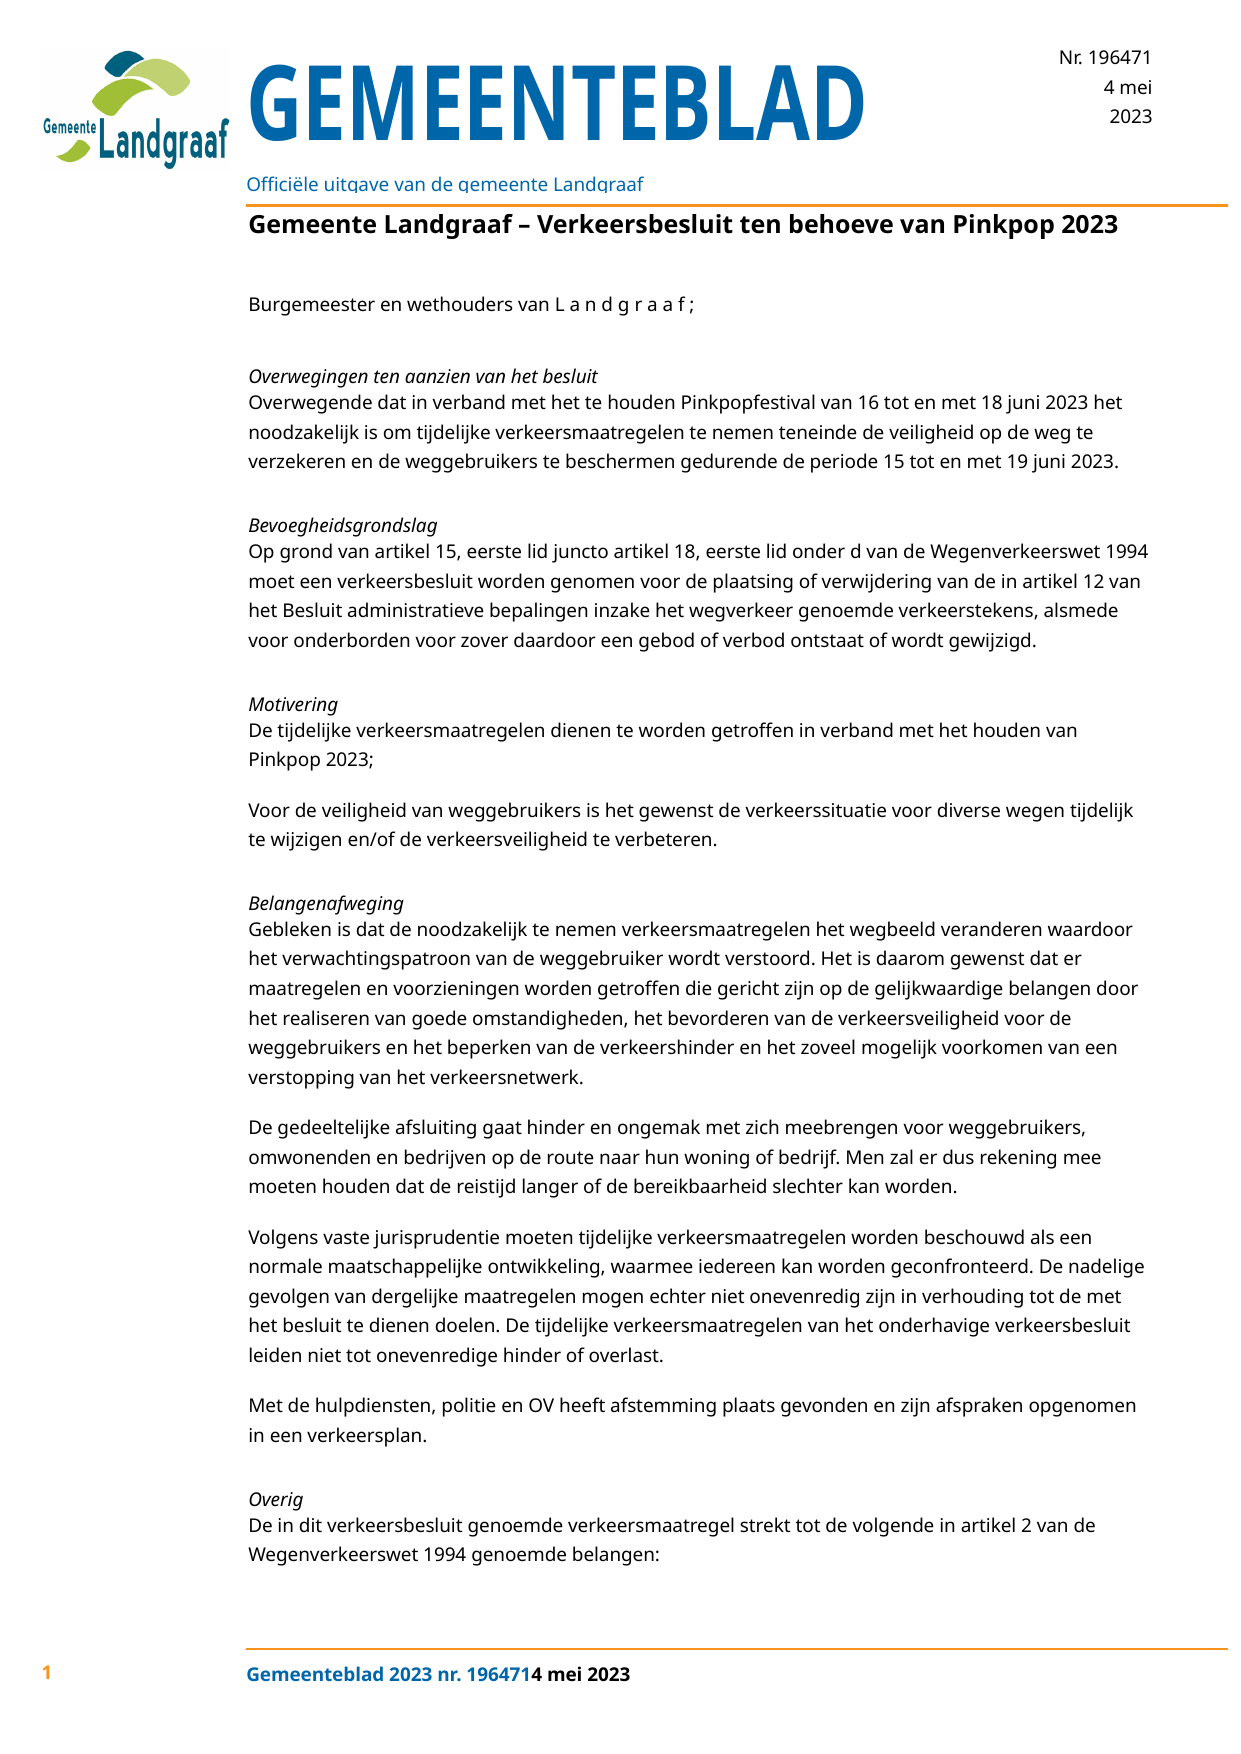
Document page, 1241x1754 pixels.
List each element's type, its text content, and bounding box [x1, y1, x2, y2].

text Burgemeester en wethouders van L a n d g r a a f ; [248, 291, 1152, 317]
text Overwegende dat in verband met het te houden Pinkpopfestival van 16 tot en met 18 juni 2023 het noodzakelijk is om tijdelijke verkeersmaatregelen te nemen teneinde de veiligheid op de weg te verzekeren en de weggebruikers te beschermen gedurende de periode 15 tot en met 19 juni 2023. [248, 389, 1152, 474]
text De in dit verkeersbesluit genoemde verkeersmaatregel strekt tot de volgende in artikel 2 van de Wegenverkeerswet 1994 genoemde belangen: [248, 1512, 1152, 1567]
text Bevoegheidsgrondslag [248, 513, 1152, 538]
text De gedeeltelijke afsluiting gaat hinder en ongemak met zich meebrengen voor weggebruikers, omwonenden en bedrijven op de route naar hun woning of bedrijf. Men zal er dus rekening mee moeten houden dat de reistijd langer of de bereikbaarheid slechter kan worden. [248, 1114, 1152, 1199]
picture [41, 47, 231, 172]
text Op grond van artikel 15, eerste lid juncto artikel 18, eerste lid onder d van de Wegenverkeerswet 1994 moet een verkeersbesluit worden genomen voor de plaatsing of verwijdering van de in artikel 12 van het Besluit administratieve bepalingen inzake het wegverkeer genoemde verkeerstekens, alsmede voor onderborden voor zover daardoor een gebod of verbod ontstaat of wordt gewijzigd. [248, 538, 1152, 653]
text Voor de veiligheid van weggebruikers is het gewenst de verkeerssituatie voor diverse wegen tijdelijk te wijzigen en/of de verkeersveiligheid te verbeteren. [248, 797, 1152, 852]
text Met de hulpdiensten, politie en OV heeft afstemming plaats gevonden en zijn afspraken opgenomen in een verkeersplan. [248, 1393, 1152, 1448]
text Overig [248, 1486, 1152, 1512]
text De tijdelijke verkeersmaatregelen dienen te worden getroffen in verband met het houden van Pinkpop 2023; [248, 717, 1152, 772]
text Gebleken is dat de noodzakelijk te nemen verkeersmaatregelen het wegbeeld veranderen waardoor het verwachtingspatroon van de weggebruiker wordt verstoord. Het is daarom gewenst dat er maatregelen en voorzieningen worden getroffen die gericht zijn op de gelijkwaardige belangen door het realiseren van goede omstandigheden, het bevorderen van de verkeersveiligheid voor de weggebruikers en het beperken van de verkeershinder en het zoveel mogelijk voorkomen van een verstopping van het verkeersnetwerk. [248, 916, 1152, 1090]
text Belangenafweging [248, 890, 1152, 916]
text Motivering [248, 691, 1152, 717]
text Gemeente Landgraaf – Verkeersbesluit ten behoeve van Pinkpop 2023 [248, 207, 1152, 241]
text Volgens vaste jurisprudentie moeten tijdelijke verkeersmaatregelen worden beschouwd als een normale maatschappelijke ontwikkeling, waarmee iedereen kan worden geconfronteerd. De nadelige gevolgen van dergelijke maatregelen mogen echter niet onevenredig zijn in verhouding tot de met het besluit te dienen doelen. De tijdelijke verkeersmaatregelen van het onderhavige verkeersbesluit leiden niet tot onevenredige hinder of overlast. [248, 1224, 1152, 1368]
text Overwegingen ten aanzien van het besluit [248, 364, 1152, 389]
